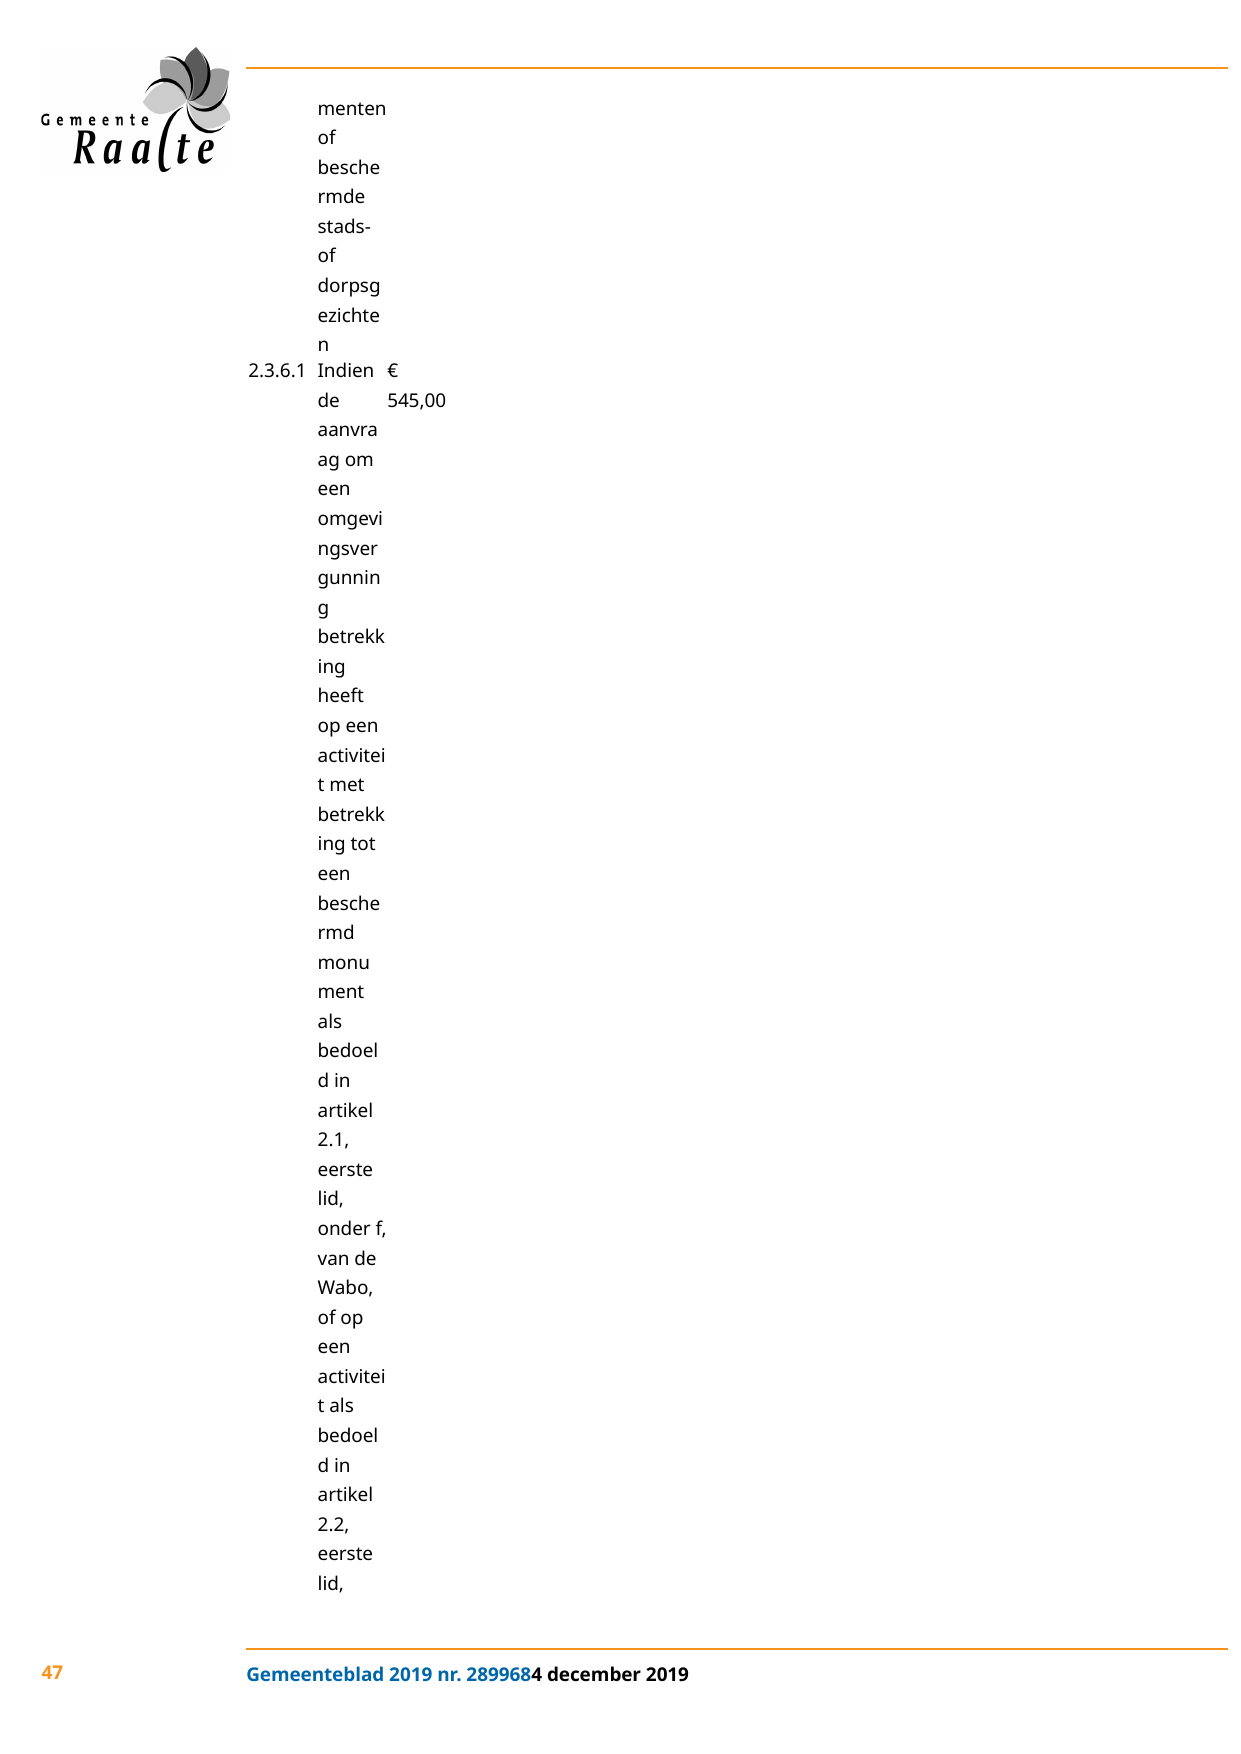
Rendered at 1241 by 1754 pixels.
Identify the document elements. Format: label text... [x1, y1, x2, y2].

table_cell [387, 95, 456, 357]
table_cell € 545,00 [387, 357, 456, 1596]
table_cell menten of beschermde stads- of dorpsgezichten [318, 95, 387, 357]
table_cell [248, 95, 317, 357]
table_cell 2.3.6.1 [248, 357, 317, 1596]
picture [41, 47, 231, 172]
table_cell Indien de aanvraag om een omgevingsvergunning betrekking heeft op een activiteit met betrekking tot een beschermd monument als bedoeld in artikel 2.1, eerste lid, onder f, van de Wabo, of op een activiteit als bedoeld in artikel 2.2, eerste lid, [318, 357, 387, 1596]
